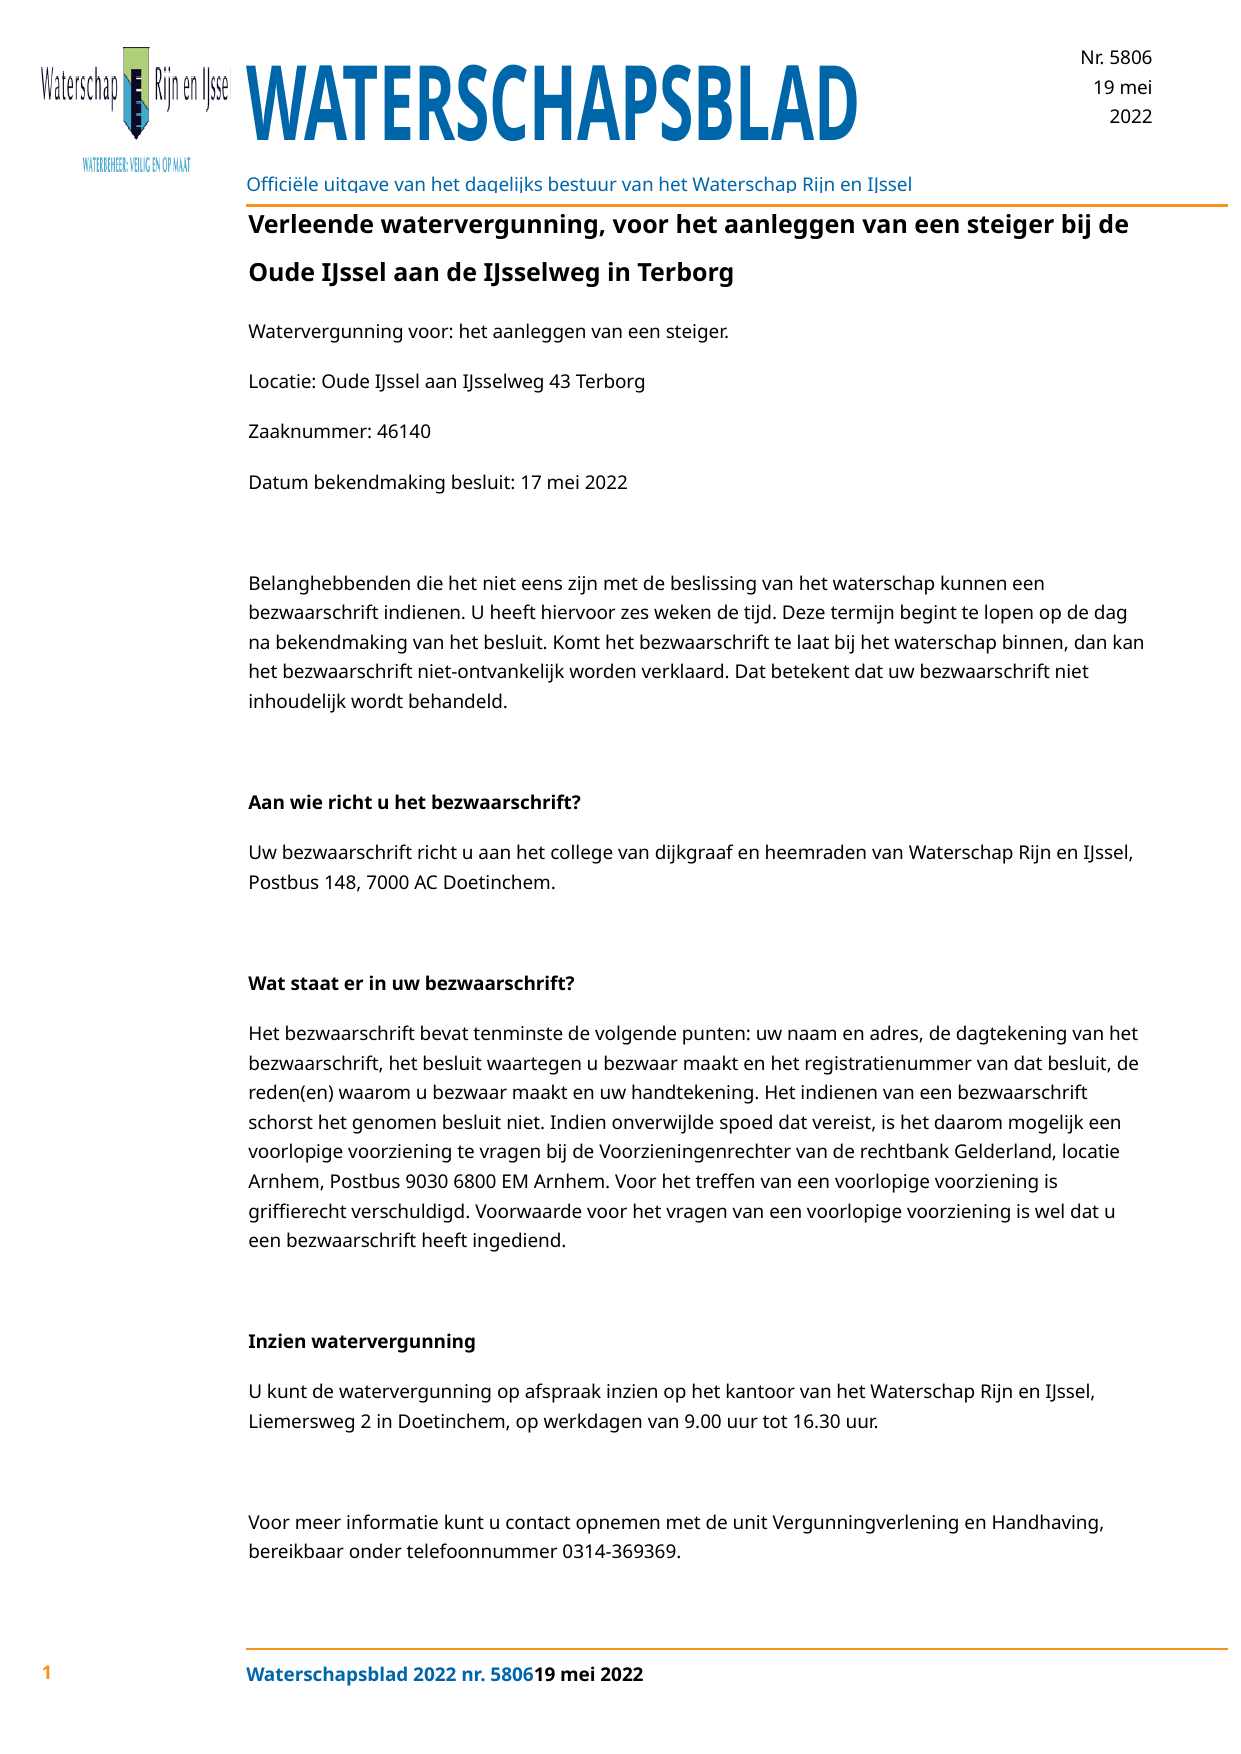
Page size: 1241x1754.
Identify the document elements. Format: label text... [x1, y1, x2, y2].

text Zaaknummer: 46140 [248, 419, 1152, 444]
text Watervergunning voor: het aanleggen van een steiger. [248, 318, 1152, 344]
text Uw bezwaarschrift richt u aan het college van dijkgraaf en heemraden van Waterschap Rijn en IJssel, Postbus 148, 7000 AC Doetinchem. [248, 839, 1152, 895]
text Het bezwaarschrift bevat tenminste de volgende punten: uw naam en adres, de dagtekening van het bezwaarschrift, het besluit waartegen u bezwaar maakt en het registratienummer van dat besluit, de reden(en) waarom u bezwaar maakt en uw handtekening. Het indienen van een bezwaarschrift schorst het genomen besluit niet. Indien onverwijlde spoed dat vereist, is het daarom mogelijk een voorlopige voorziening te vragen bij de Voorzieningenrechter van de rechtbank Gelderland, locatie Arnhem, Postbus 9030 6800 EM Arnhem. Voor het treffen van een voorlopige voorziening is griffierecht verschuldigd. Voorwaarde voor het vragen van een voorlopige voorziening is wel dat u een bezwaarschrift heeft ingediend. [248, 1020, 1152, 1253]
text Verleende watervergunning, voor het aanleggen van een steiger bij de Oude IJssel aan de IJsselweg in Terborg [248, 207, 1152, 288]
text Locatie: Oude IJssel aan IJsselweg 43 Terborg [248, 368, 1152, 394]
picture [41, 47, 231, 172]
text Belanghebbenden die het niet eens zijn met de beslissing van het waterschap kunnen een bezwaarschrift indienen. U heeft hiervoor zes weken de tijd. Deze termijn begint te lopen op de dag na bekendmaking van het besluit. Komt het bezwaarschrift te laat bij het waterschap binnen, dan kan het bezwaarschrift niet-ontvankelijk worden verklaard. Dat betekent dat uw bezwaarschrift niet inhoudelijk wordt behandeld. [248, 570, 1152, 714]
text Datum bekendmaking besluit: 17 mei 2022 [248, 469, 1152, 495]
text Wat staat er in uw bezwaarschrift? [248, 970, 1152, 996]
text Voor meer informatie kunt u contact opnemen met de unit Vergunningverlening en Handhaving, bereikbaar onder telefoonnummer 0314-369369. [248, 1509, 1152, 1564]
text Inzien watervergunning [248, 1328, 1152, 1354]
text U kunt de watervergunning op afspraak inzien op het kantoor van het Waterschap Rijn en IJssel, Liemersweg 2 in Doetinchem, op werkdagen van 9.00 uur tot 16.30 uur. [248, 1379, 1152, 1434]
text Aan wie richt u het bezwaarschrift? [248, 789, 1152, 815]
